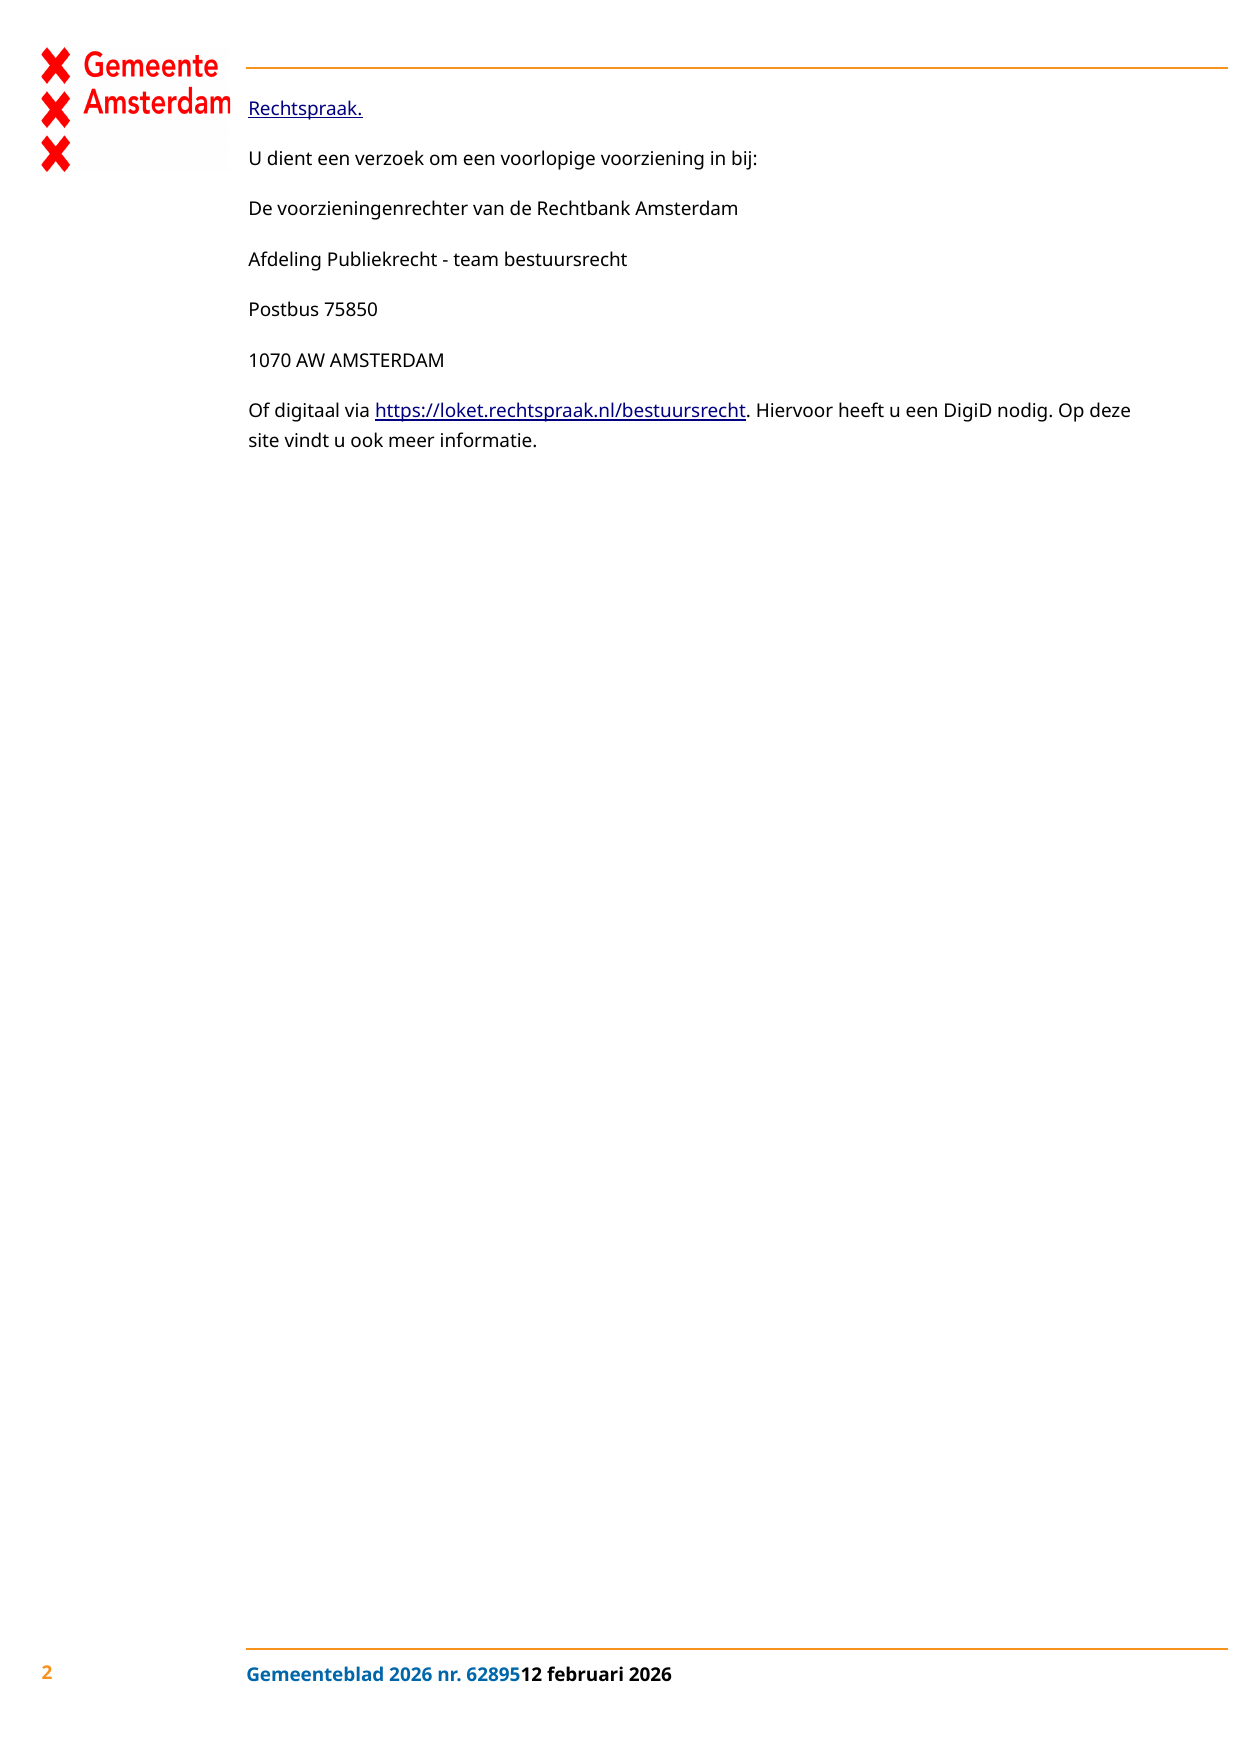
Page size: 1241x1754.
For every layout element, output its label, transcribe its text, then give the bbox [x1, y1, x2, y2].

text Postbus 75850 [248, 296, 1152, 322]
text De voorzieningenrechter van de Rechtbank Amsterdam [248, 196, 1152, 221]
text Rechtspraak. [248, 95, 1152, 121]
text U dient een verzoek om een voorlopige voorziening in bij: [248, 145, 1152, 171]
text Of digitaal via https://loket.rechtspraak.nl/bestuursrecht. Hiervoor heeft u een DigiD nodig. Op deze site vindt u ook meer informatie. [248, 397, 1152, 453]
text 1070 AW AMSTERDAM [248, 347, 1152, 373]
picture [41, 47, 231, 172]
text Afdeling Publiekrecht - team bestuursrecht [248, 246, 1152, 272]
